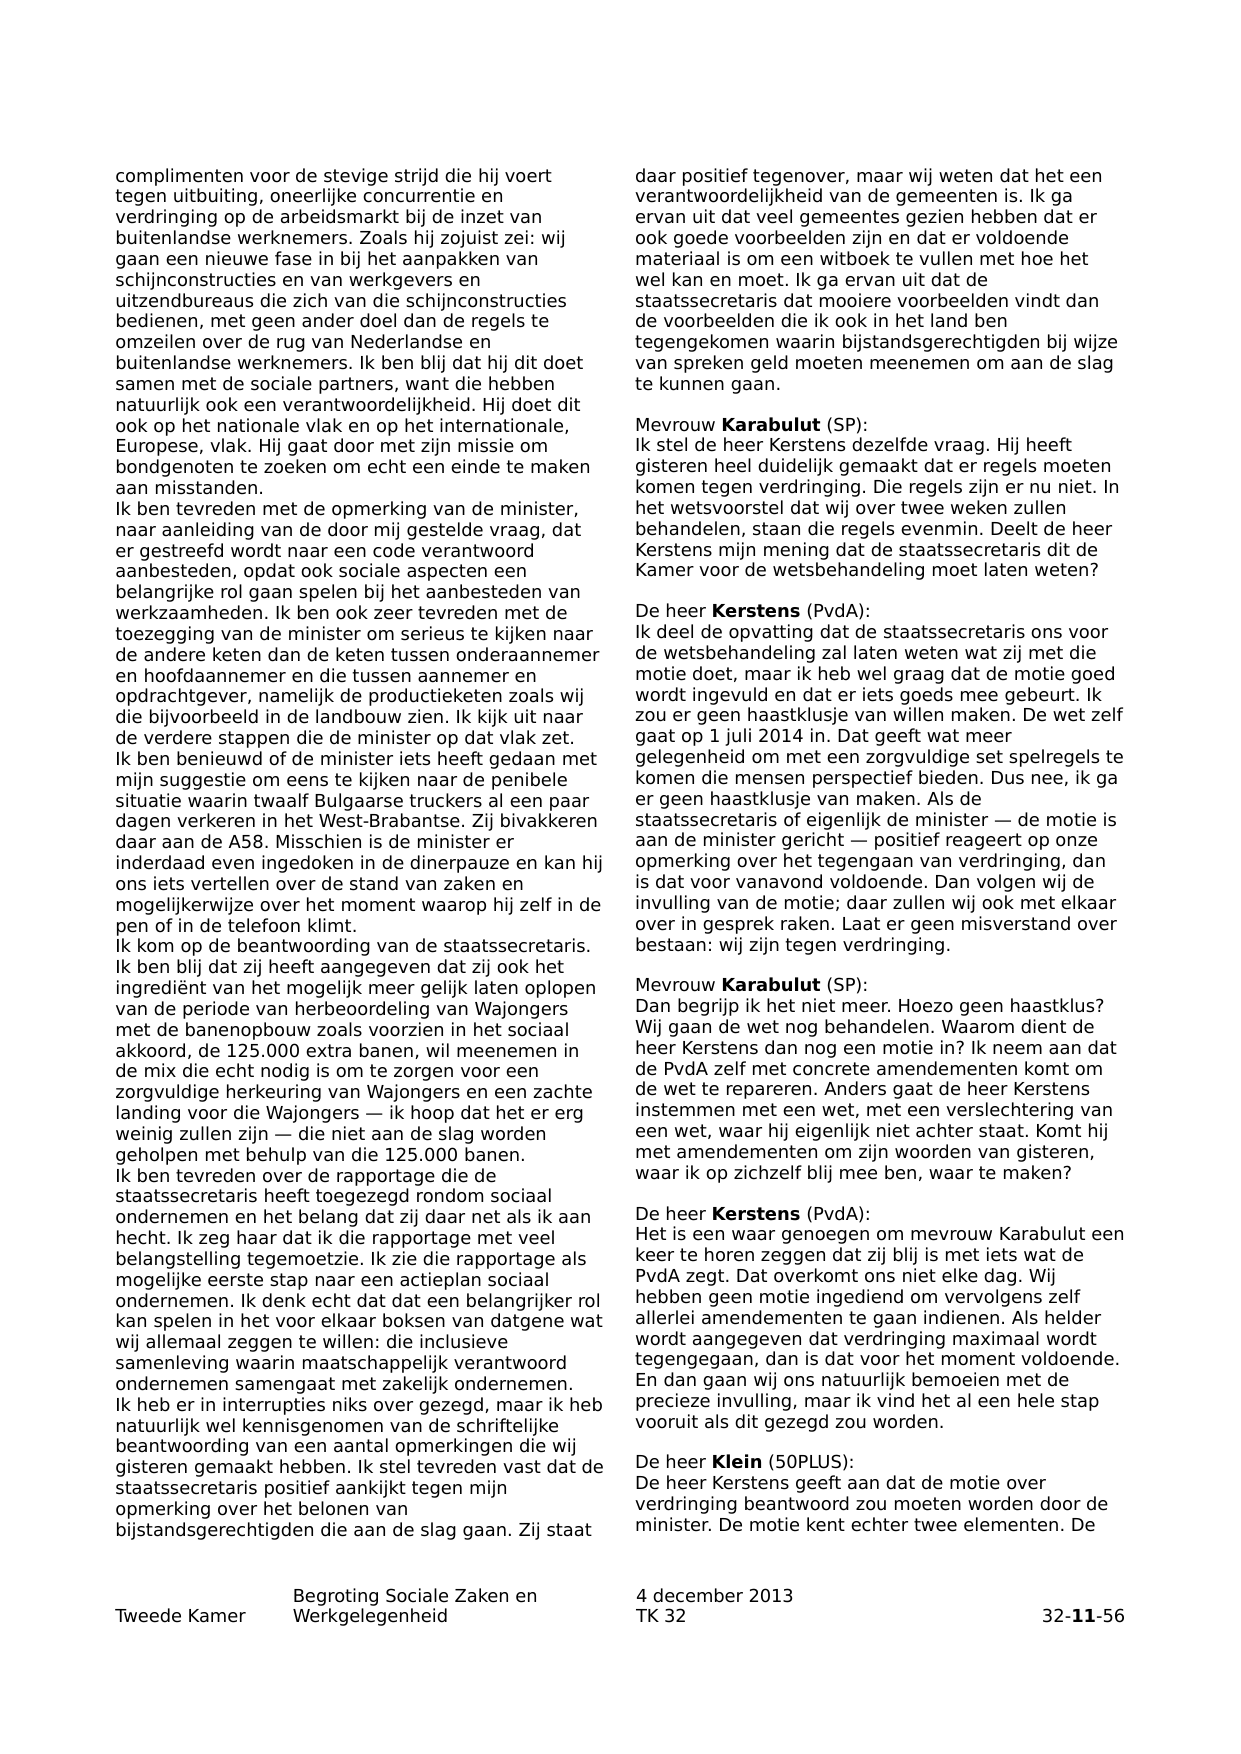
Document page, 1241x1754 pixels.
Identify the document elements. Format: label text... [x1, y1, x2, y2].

text Dan begrijp ik het niet meer. Hoezo geen haastklus? Wij gaan de wet nog behandelen. Waarom dient de heer Kerstens dan nog een motie in? Ik neem aan dat de PvdA zelf met concrete amendementen komt om de wet te repareren. Anders gaat de heer Kerstens instemmen met een wet, met een verslechtering van een wet, waar hij eigenlijk niet achter staat. Komt hij met amendementen om zijn woorden van gisteren, waar ik op zichzelf blij mee ben, waar te maken? [635, 996, 1125, 1183]
text De heer Kerstens (PvdA): [635, 1203, 1125, 1224]
text daar positief tegenover, maar wij weten dat het een verantwoordelijkheid van de gemeenten is. Ik ga ervan uit dat veel gemeentes gezien hebben dat er ook goede voorbeelden zijn en dat er voldoende materiaal is om een witboek te vullen met hoe het wel kan en moet. Ik ga ervan uit dat de staatssecretaris dat mooiere voorbeelden vindt dan de voorbeelden die ik ook in het land ben tegengekomen waarin bijstandsgerechtigden bij wijze van spreken geld moeten meenemen om aan de slag te kunnen gaan. [635, 165, 1125, 394]
text De heer Klein (50PLUS): [635, 1452, 1125, 1473]
text De heer Kerstens geeft aan dat de motie over verdringing beantwoord zou moeten worden door de minister. De motie kent echter twee elementen. De [635, 1473, 1125, 1536]
text Ik deel de opvatting dat de staatssecretaris ons voor de wetsbehandeling zal laten weten wat zij met die motie doet, maar ik heb wel graag dat de motie goed wordt ingevuld en dat er iets goeds mee gebeurt. Ik zou er geen haastklusje van willen maken. De wet zelf gaat op 1 juli 2014 in. Dat geeft wat meer gelegenheid om met een zorgvuldige set spelregels te komen die mensen perspectief bieden. Dus nee, ik ga er geen haastklusje van maken. Als de staatssecretaris of eigenlijk de minister — de motie is aan de minister gericht — positief reageert op onze opmerking over het tegengaan van verdringing, dan is dat voor vanavond voldoende. Dan volgen wij de invulling van de motie; daar zullen wij ook met elkaar over in gesprek raken. Laat er geen misverstand over bestaan: wij zijn tegen verdringing. [635, 622, 1125, 955]
text Ik stel de heer Kerstens dezelfde vraag. Hij heeft gisteren heel duidelijk gemaakt dat er regels moeten komen tegen verdringing. Die regels zijn er nu niet. In het wetsvoorstel dat wij over twee weken zullen behandelen, staan die regels evenmin. Deelt de heer Kerstens mijn mening dat de staatssecretaris dit de Kamer voor de wetsbehandeling moet laten weten? [635, 435, 1125, 581]
text Ik ben tevreden over de rapportage die de staatssecretaris heeft toegezegd rondom sociaal ondernemen en het belang dat zij daar net als ik aan hecht. Ik zeg haar dat ik die rapportage met veel belangstelling tegemoetzie. Ik zie die rapportage als mogelijke eerste stap naar een actieplan sociaal ondernemen. Ik denk echt dat dat een belangrijker rol kan spelen in het voor elkaar boksen van datgene wat wij allemaal zeggen te willen: die inclusieve samenleving waarin maatschappelijk verantwoord ondernemen samengaat met zakelijk ondernemen. [115, 1165, 605, 1394]
text Het is een waar genoegen om mevrouw Karabulut een keer te horen zeggen dat zij blij is met iets wat de PvdA zegt. Dat overkomt ons niet elke dag. Wij hebben geen motie ingediend om vervolgens zelf allerlei amendementen te gaan indienen. Als helder wordt aangegeven dat verdringing maximaal wordt tegengegaan, dan is dat voor het moment voldoende. En dan gaan wij ons natuurlijk bemoeien met de precieze invulling, maar ik vind het al een hele stap vooruit als dit gezegd zou worden. [635, 1224, 1125, 1432]
text Ik ben tevreden met de opmerking van de minister, naar aanleiding van de door mij gestelde vraag, dat er gestreefd wordt naar een code verantwoord aanbesteden, opdat ook sociale aspecten een belangrijke rol gaan spelen bij het aanbesteden van werkzaamheden. Ik ben ook zeer tevreden met de toezegging van de minister om serieus te kijken naar de andere keten dan de keten tussen onderaannemer en hoofdaannemer en die tussen aannemer en opdrachtgever, namelijk de productieketen zoals wij die bijvoorbeeld in de landbouw zien. Ik kijk uit naar de verdere stappen die de minister op dat vlak zet. [115, 499, 605, 749]
text Ik kom op de beantwoording van de staatssecretaris. Ik ben blij dat zij heeft aangegeven dat zij ook het ingrediënt van het mogelijk meer gelijk laten oplopen van de periode van herbeoordeling van Wajongers met de banenopbouw zoals voorzien in het sociaal akkoord, de 125.000 extra banen, wil meenemen in de mix die echt nodig is om te zorgen voor een zorgvuldige herkeuring van Wajongers en een zachte landing voor die Wajongers — ik hoop dat het er erg weinig zullen zijn — die niet aan de slag worden geholpen met behulp van die 125.000 banen. [115, 936, 605, 1165]
text Mevrouw Karabulut (SP): [635, 414, 1125, 435]
text complimenten voor de stevige strijd die hij voert tegen uitbuiting, oneerlijke concurrentie en verdringing op de arbeidsmarkt bij de inzet van buitenlandse werknemers. Zoals hij zojuist zei: wij gaan een nieuwe fase in bij het aanpakken van schijnconstructies en van werkgevers en uitzendbureaus die zich van die schijnconstructies bedienen, met geen ander doel dan de regels te omzeilen over de rug van Nederlandse en buitenlandse werknemers. Ik ben blij dat hij dit doet samen met de sociale partners, want die hebben natuurlijk ook een verantwoordelijkheid. Hij doet dit ook op het nationale vlak en op het internationale, Europese, vlak. Hij gaat door met zijn missie om bondgenoten te zoeken om echt een einde te maken aan misstanden. [115, 165, 605, 499]
text Ik ben benieuwd of de minister iets heeft gedaan met mijn suggestie om eens te kijken naar de penibele situatie waarin twaalf Bulgaarse truckers al een paar dagen verkeren in het West-Brabantse. Zij bivakkeren daar aan de A58. Misschien is de minister er inderdaad even ingedoken in de dinerpauze en kan hij ons iets vertellen over de stand van zaken en mogelijkerwijze over het moment waarop hij zelf in de pen of in de telefoon klimt. [115, 749, 605, 936]
text Ik heb er in interrupties niks over gezegd, maar ik heb natuurlijk wel kennisgenomen van de schriftelijke beantwoording van een aantal opmerkingen die wij gisteren gemaakt hebben. Ik stel tevreden vast dat de staatssecretaris positief aankijkt tegen mijn opmerking over het belonen van bijstandsgerechtigden die aan de slag gaan. Zij staat [115, 1394, 605, 1540]
text Mevrouw Karabulut (SP): [635, 975, 1125, 996]
text De heer Kerstens (PvdA): [635, 601, 1125, 622]
